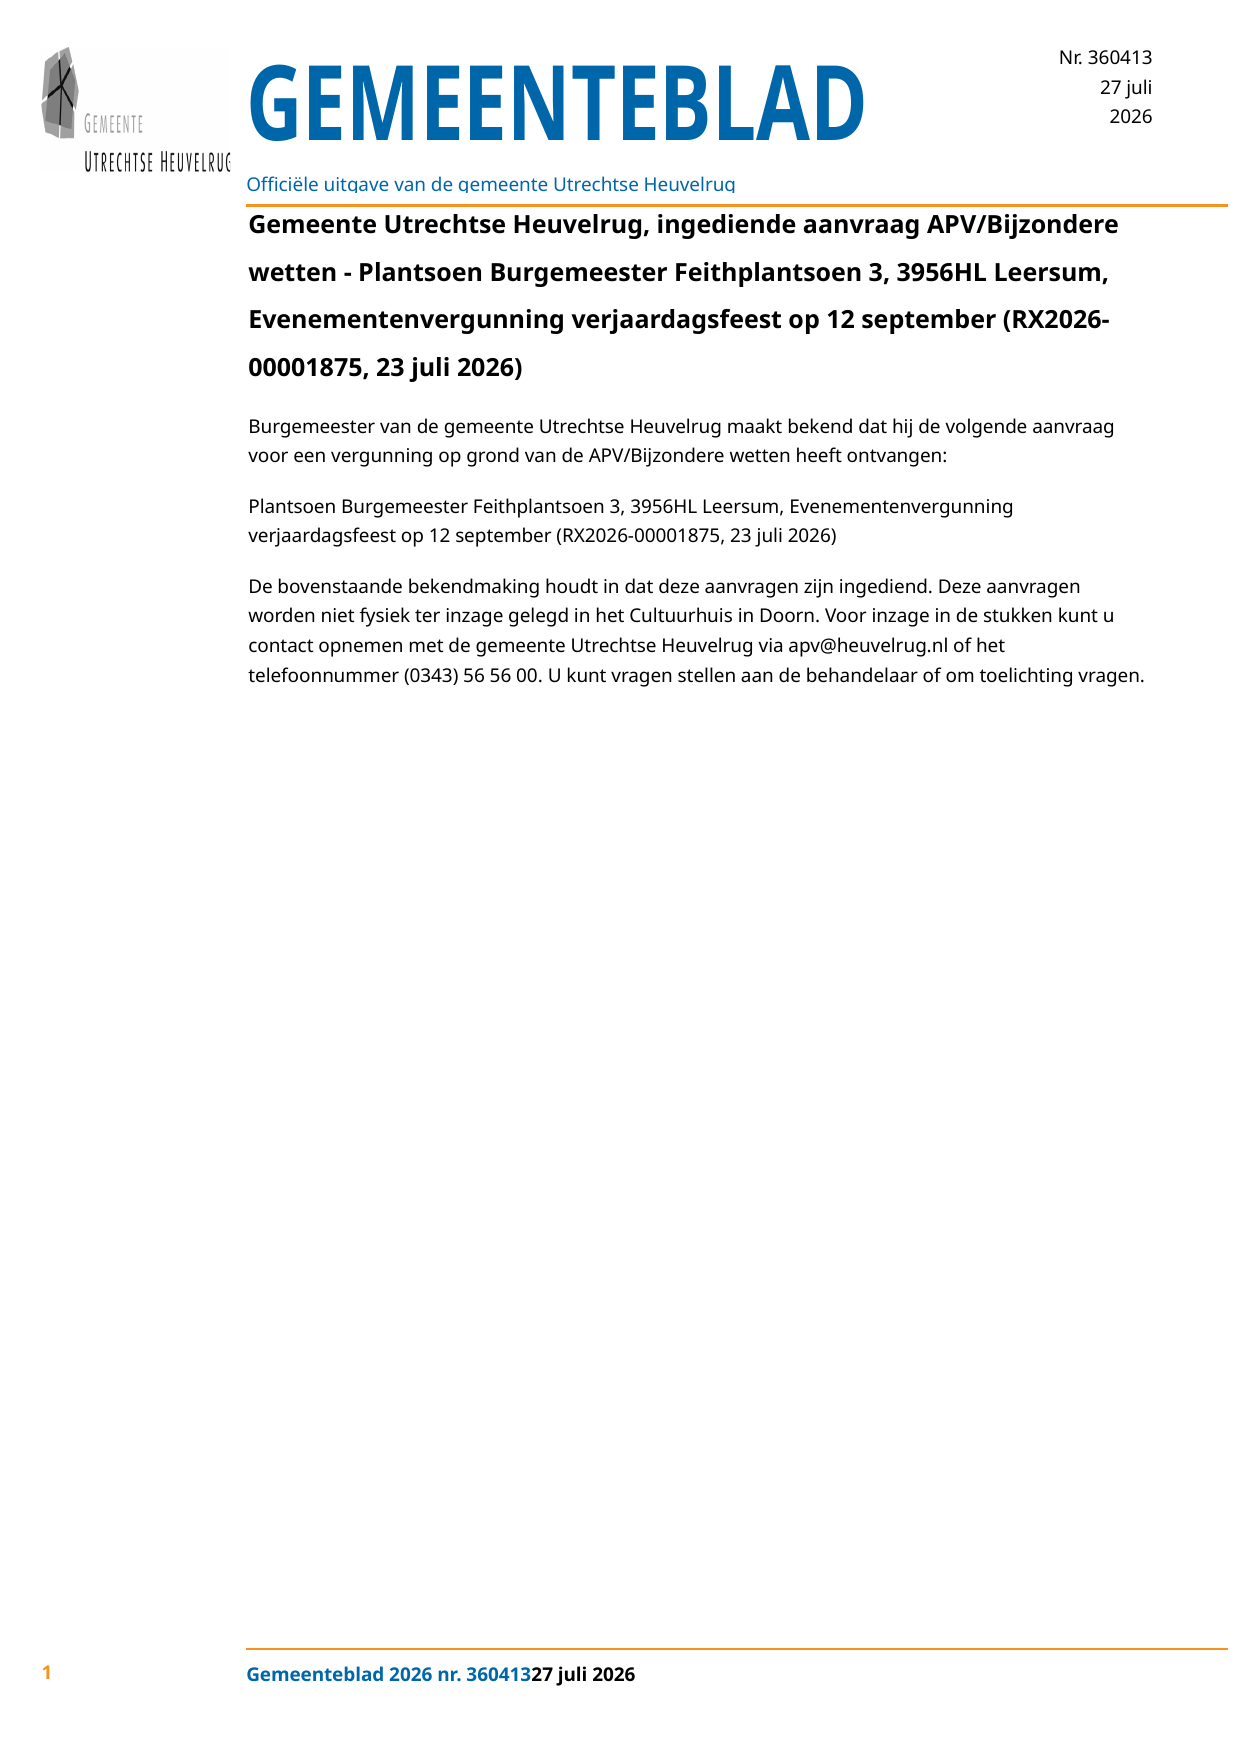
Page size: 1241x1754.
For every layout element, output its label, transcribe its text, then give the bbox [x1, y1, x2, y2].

picture [41, 47, 231, 172]
text Plantsoen Burgemeester Feithplantsoen 3, 3956HL Leersum, Evenementenvergunning verjaardagsfeest op 12 september (RX2026-00001875, 23 juli 2026) [248, 493, 1152, 548]
text Gemeente Utrechtse Heuvelrug, ingediende aanvraag APV/Bijzondere wetten - Plantsoen Burgemeester Feithplantsoen 3, 3956HL Leersum, Evenementenvergunning verjaardagsfeest op 12 september (RX2026-00001875, 23 juli 2026) [248, 207, 1152, 384]
text De bovenstaande bekendmaking houdt in dat deze aanvragen zijn ingediend. Deze aanvragen worden niet fysiek ter inzage gelegd in het Cultuurhuis in Doorn. Voor inzage in de stukken kunt u contact opnemen met de gemeente Utrechtse Heuvelrug via apv@heuvelrug.nl of het telefoonnummer (0343) 56 56 00. U kunt vragen stellen aan de behandelaar of om toelichting vragen. [248, 573, 1152, 688]
text Burgemeester van de gemeente Utrechtse Heuvelrug maakt bekend dat hij de volgende aanvraag voor een vergunning op grond van de APV/Bijzondere wetten heeft ontvangen: [248, 413, 1152, 468]
